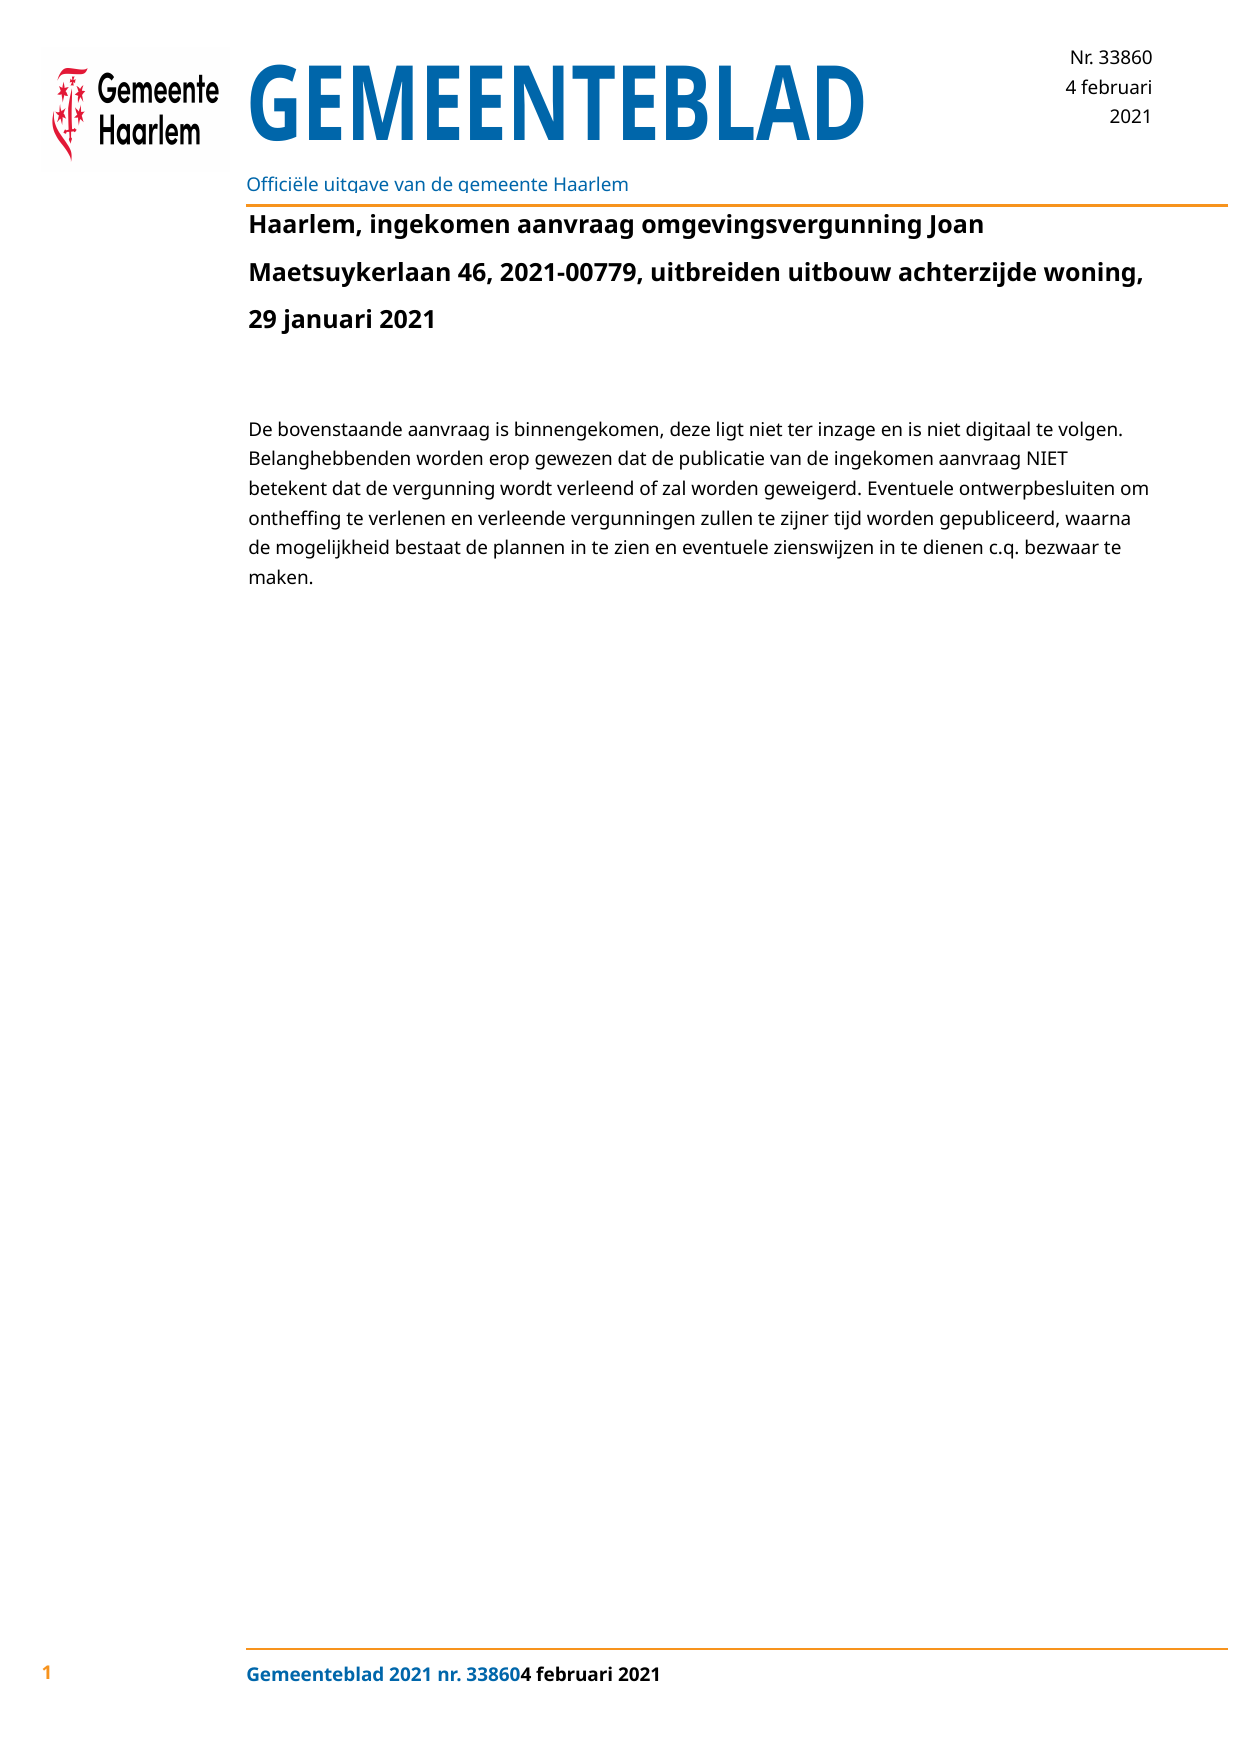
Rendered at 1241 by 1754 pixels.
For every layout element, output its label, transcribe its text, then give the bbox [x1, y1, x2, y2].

picture [41, 47, 231, 172]
text De bovenstaande aanvraag is binnengekomen, deze ligt niet ter inzage en is niet digitaal te volgen. Belanghebbenden worden erop gewezen dat de publicatie van de ingekomen aanvraag NIET betekent dat de vergunning wordt verleend of zal worden geweigerd. Eventuele ontwerpbesluiten om ontheffing te verlenen en verleende vergunningen zullen te zijner tijd worden gepubliceerd, waarna de mogelijkheid bestaat de plannen in te zien en eventuele zienswijzen in te dienen c.q. bezwaar te maken. [248, 416, 1152, 589]
text Haarlem, ingekomen aanvraag omgevingsvergunning Joan Maetsuykerlaan 46, 2021-00779, uitbreiden uitbouw achterzijde woning, 29 januari 2021 [248, 207, 1152, 336]
